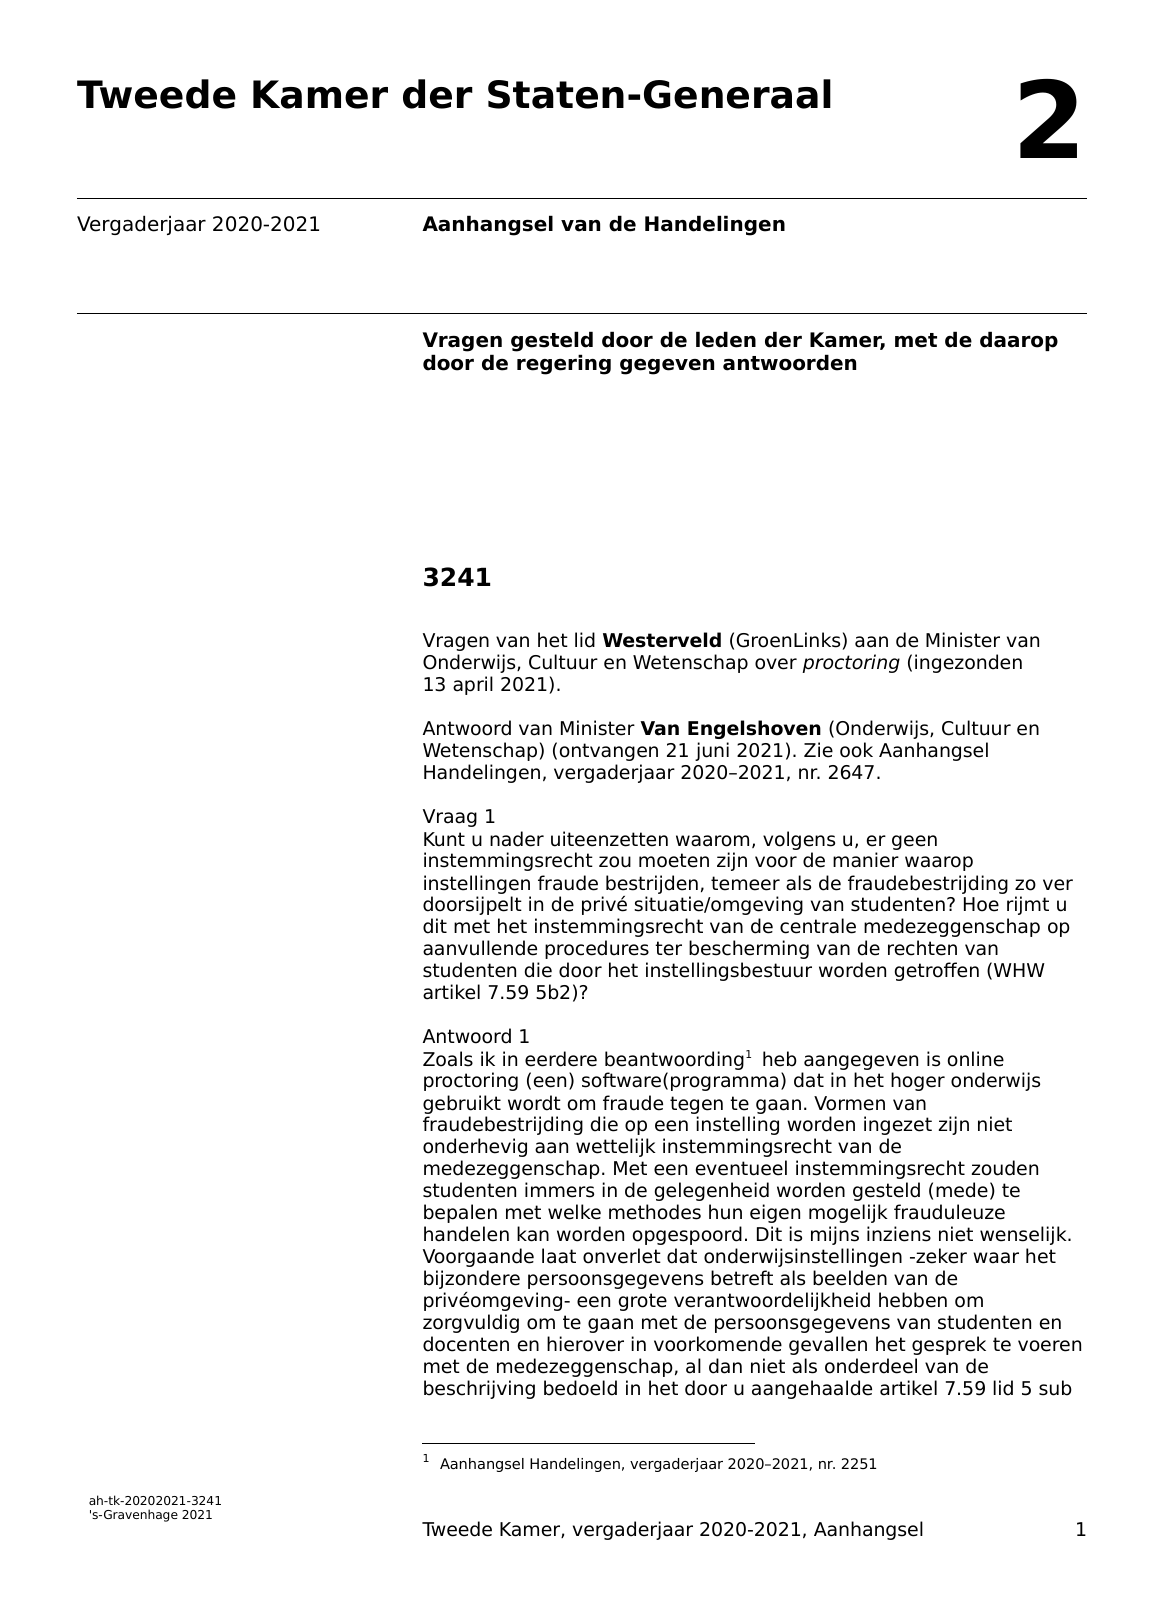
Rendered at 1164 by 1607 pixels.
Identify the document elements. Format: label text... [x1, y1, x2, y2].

table_header Tweede Kamer der Staten-Generaal [77, 59, 886, 198]
text 3241 [422, 563, 1087, 592]
text Aanhangsel Handelingen, vergaderjaar 2020–2021, nr. 2251 [422, 1452, 1087, 1474]
table_cell Vergaderjaar 2020-2021 [77, 199, 422, 313]
text Voorgaande laat onverlet dat onderwijsinstellingen -zeker waar het bijzondere persoonsgegevens betreft als beelden van de privéomgeving- een grote verantwoordelijkheid hebben om zorgvuldig om te gaan met de persoonsgegevens van studenten en docenten en hierover in voorkomende gevallen het gesprek te voeren met de medezeggenschap, al dan niet als onderdeel van de beschrijving bedoeld in het door u aangehaalde artikel 7.59 lid 5 sub [422, 1246, 1087, 1400]
table_cell Vragen gesteld door de leden der Kamer, met de daarop door de regering gegeven antwoorden [422, 314, 1087, 375]
table_cell [77, 314, 422, 375]
text Antwoord van Minister Van Engelshoven (Onderwijs, Cultuur en Wetenschap) (ontvangen 21 juni 2021). Zie ook Aanhangsel Handelingen, vergaderjaar 2020–2021, nr. 2647. [422, 718, 1087, 784]
text 's-Gravenhage 2021 [88, 1508, 323, 1522]
text Vragen van het lid Westerveld (GroenLinks) aan de Minister van Onderwijs, Cultuur en Wetenschap over proctoring (ingezonden 13 april 2021). [422, 630, 1087, 696]
text Antwoord 1 [422, 1026, 1087, 1048]
table_cell Aanhangsel van de Handelingen [422, 199, 1087, 313]
text Vraag 1 [422, 806, 1087, 828]
table_header 2 [886, 59, 1087, 198]
text Zoals ik in eerdere beantwoording heb aangegeven is online proctoring (een) software(programma) dat in het hoger onderwijs gebruikt wordt om fraude tegen te gaan. Vormen van fraudebestrijding die op een instelling worden ingezet zijn niet onderhevig aan wettelijk instemmingsrecht van de medezeggenschap. Met een eventueel instemmingsrecht zouden studenten immers in de gelegenheid worden gesteld (mede) te bepalen met welke methodes hun eigen mogelijk frauduleuze handelen kan worden opgespoord. Dit is mijns inziens niet wenselijk. [422, 1048, 1087, 1246]
text ah-tk-20202021-3241 [88, 1494, 323, 1508]
text Kunt u nader uiteenzetten waarom, volgens u, er geen instemmingsrecht zou moeten zijn voor de manier waarop instellingen fraude bestrijden, temeer als de fraudebestrijding zo ver doorsijpelt in de privé situatie/omgeving van studenten? Hoe rijmt u dit met het instemmingsrecht van de centrale medezeggenschap op aanvullende procedures ter bescherming van de rechten van studenten die door het instellingsbestuur worden getroffen (WHW artikel 7.59 5b2)? [422, 828, 1087, 1004]
